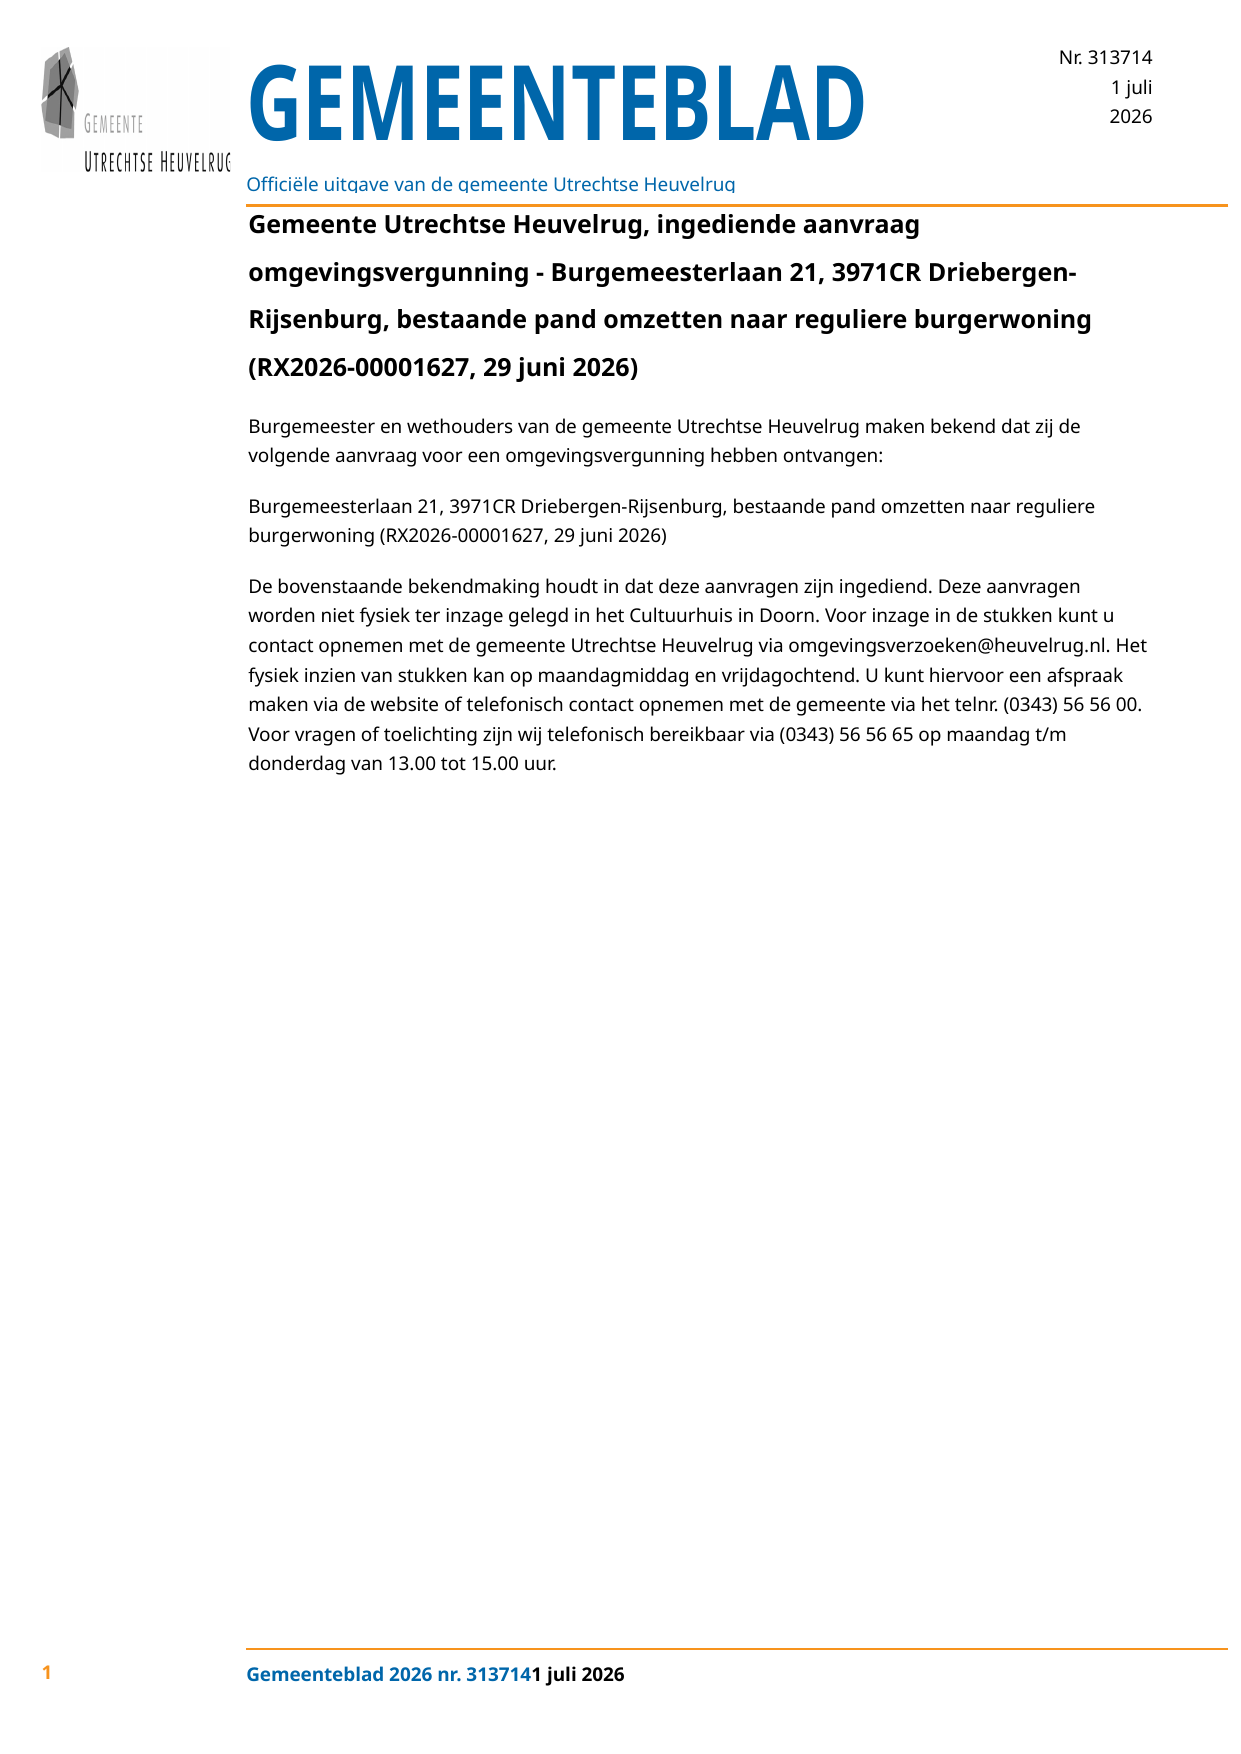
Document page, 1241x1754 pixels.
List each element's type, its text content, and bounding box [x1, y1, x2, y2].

text Burgemeesterlaan 21, 3971CR Driebergen-Rijsenburg, bestaande pand omzetten naar reguliere burgerwoning (RX2026-00001627, 29 juni 2026) [248, 493, 1152, 548]
text Burgemeester en wethouders van de gemeente Utrechtse Heuvelrug maken bekend dat zij de volgende aanvraag voor een omgevingsvergunning hebben ontvangen: [248, 413, 1152, 468]
text Gemeente Utrechtse Heuvelrug, ingediende aanvraag omgevingsvergunning - Burgemeesterlaan 21, 3971CR Driebergen-Rijsenburg, bestaande pand omzetten naar reguliere burgerwoning (RX2026-00001627, 29 juni 2026) [248, 207, 1152, 384]
text De bovenstaande bekendmaking houdt in dat deze aanvragen zijn ingediend. Deze aanvragen worden niet fysiek ter inzage gelegd in het Cultuurhuis in Doorn. Voor inzage in de stukken kunt u contact opnemen met de gemeente Utrechtse Heuvelrug via omgevingsverzoeken@heuvelrug.nl. Het fysiek inzien van stukken kan op maandagmiddag en vrijdagochtend. U kunt hiervoor een afspraak maken via de website of telefonisch contact opnemen met de gemeente via het telnr. (0343) 56 56 00. Voor vragen of toelichting zijn wij telefonisch bereikbaar via (0343) 56 56 65 op maandag t/m donderdag van 13.00 tot 15.00 uur. [248, 573, 1152, 776]
picture [41, 47, 231, 172]
